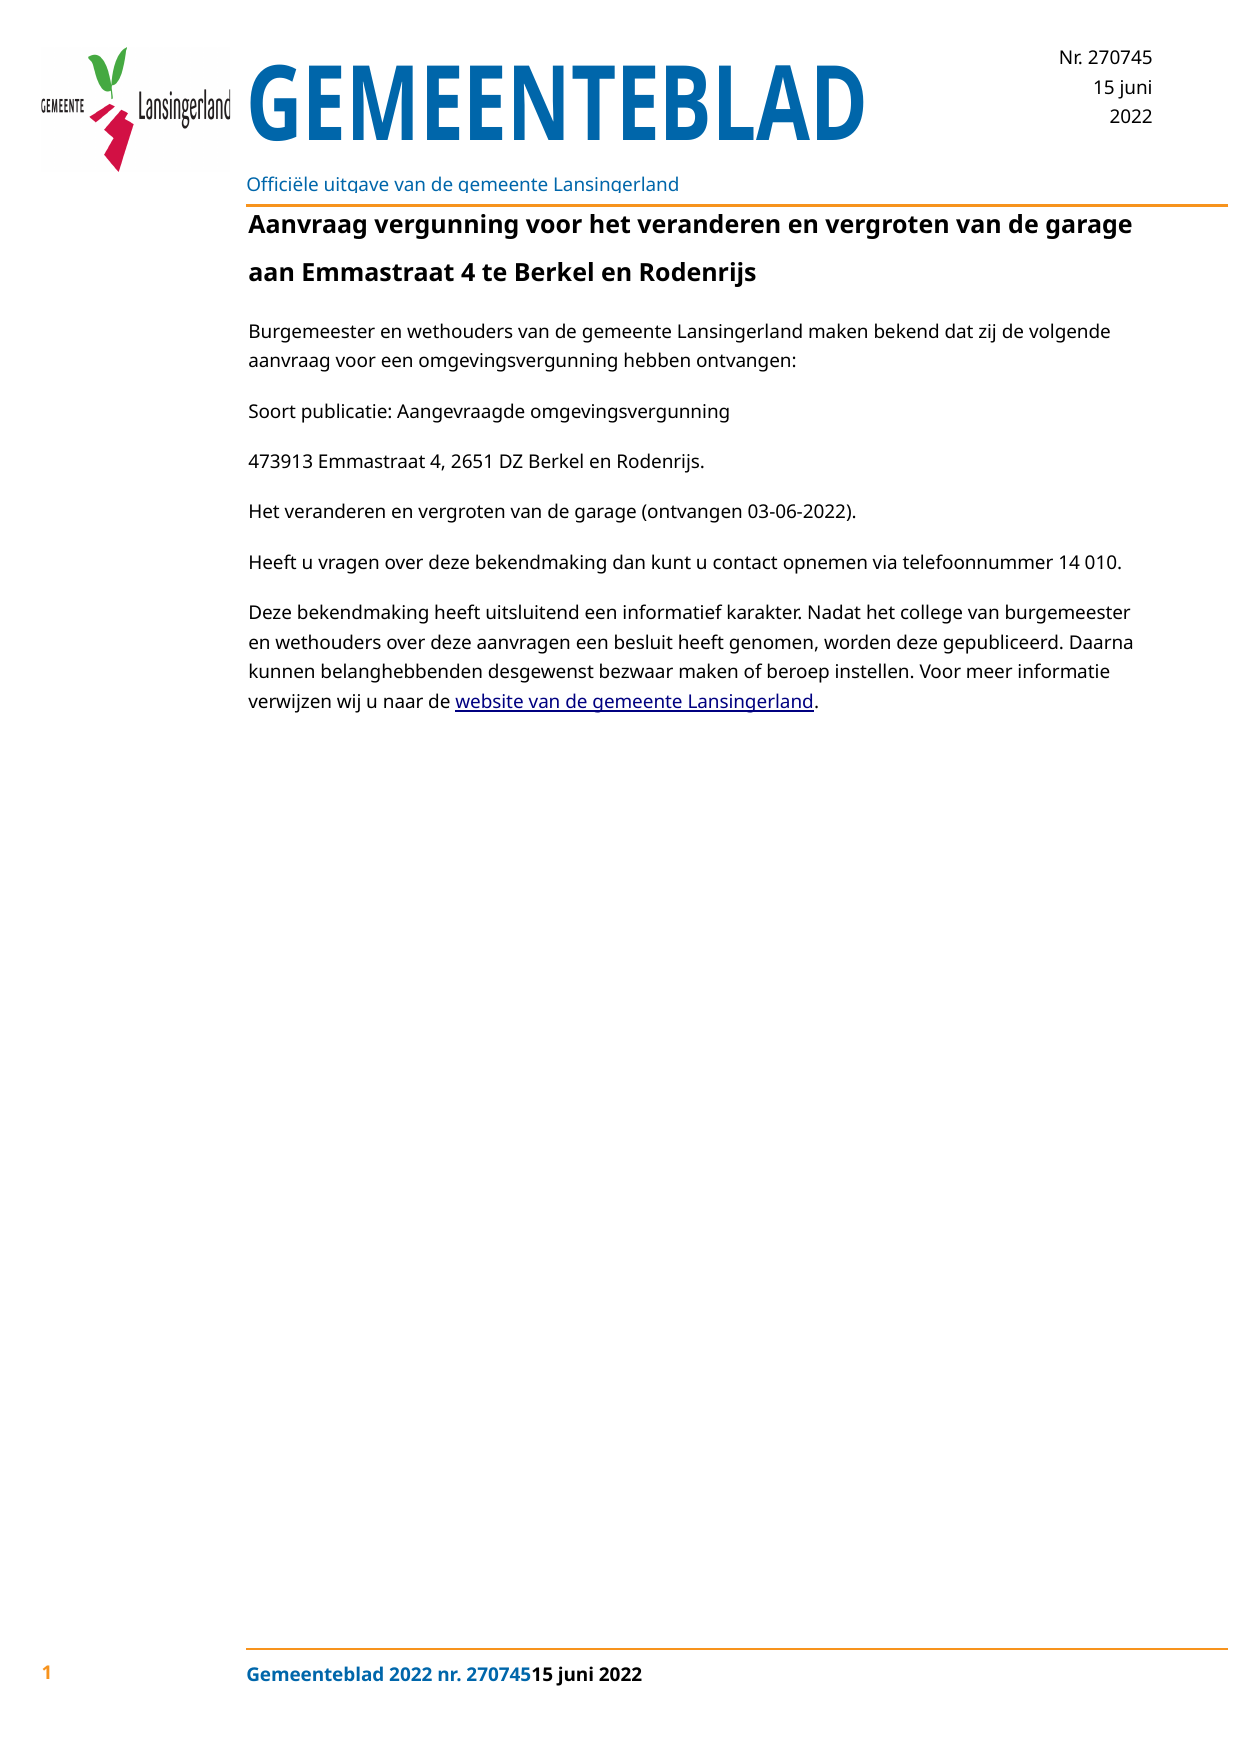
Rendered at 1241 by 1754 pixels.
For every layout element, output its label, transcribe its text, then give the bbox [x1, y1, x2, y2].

text 473913 Emmastraat 4, 2651 DZ Berkel en Rodenrijs. [248, 448, 1152, 474]
text Heeft u vragen over deze bekendmaking dan kunt u contact opnemen via telefoonnummer 14 010. [248, 549, 1152, 575]
text Het veranderen en vergroten van de garage (ontvangen 03-06-2022). [248, 499, 1152, 524]
picture [41, 47, 231, 172]
text Aanvraag vergunning voor het veranderen en vergroten van de garage aan Emmastraat 4 te Berkel en Rodenrijs [248, 207, 1152, 288]
text Soort publicatie: Aangevraagde omgevingsvergunning [248, 398, 1152, 424]
text Deze bekendmaking heeft uitsluitend een informatief karakter. Nadat het college van burgemeester en wethouders over deze aanvragen een besluit heeft genomen, worden deze gepubliceerd. Daarna kunnen belanghebbenden desgewenst bezwaar maken of beroep instellen. Voor meer informatie verwijzen wij u naar de website van de gemeente Lansingerland. [248, 599, 1152, 714]
text Burgemeester en wethouders van de gemeente Lansingerland maken bekend dat zij de volgende aanvraag voor een omgevingsvergunning hebben ontvangen: [248, 318, 1152, 373]
